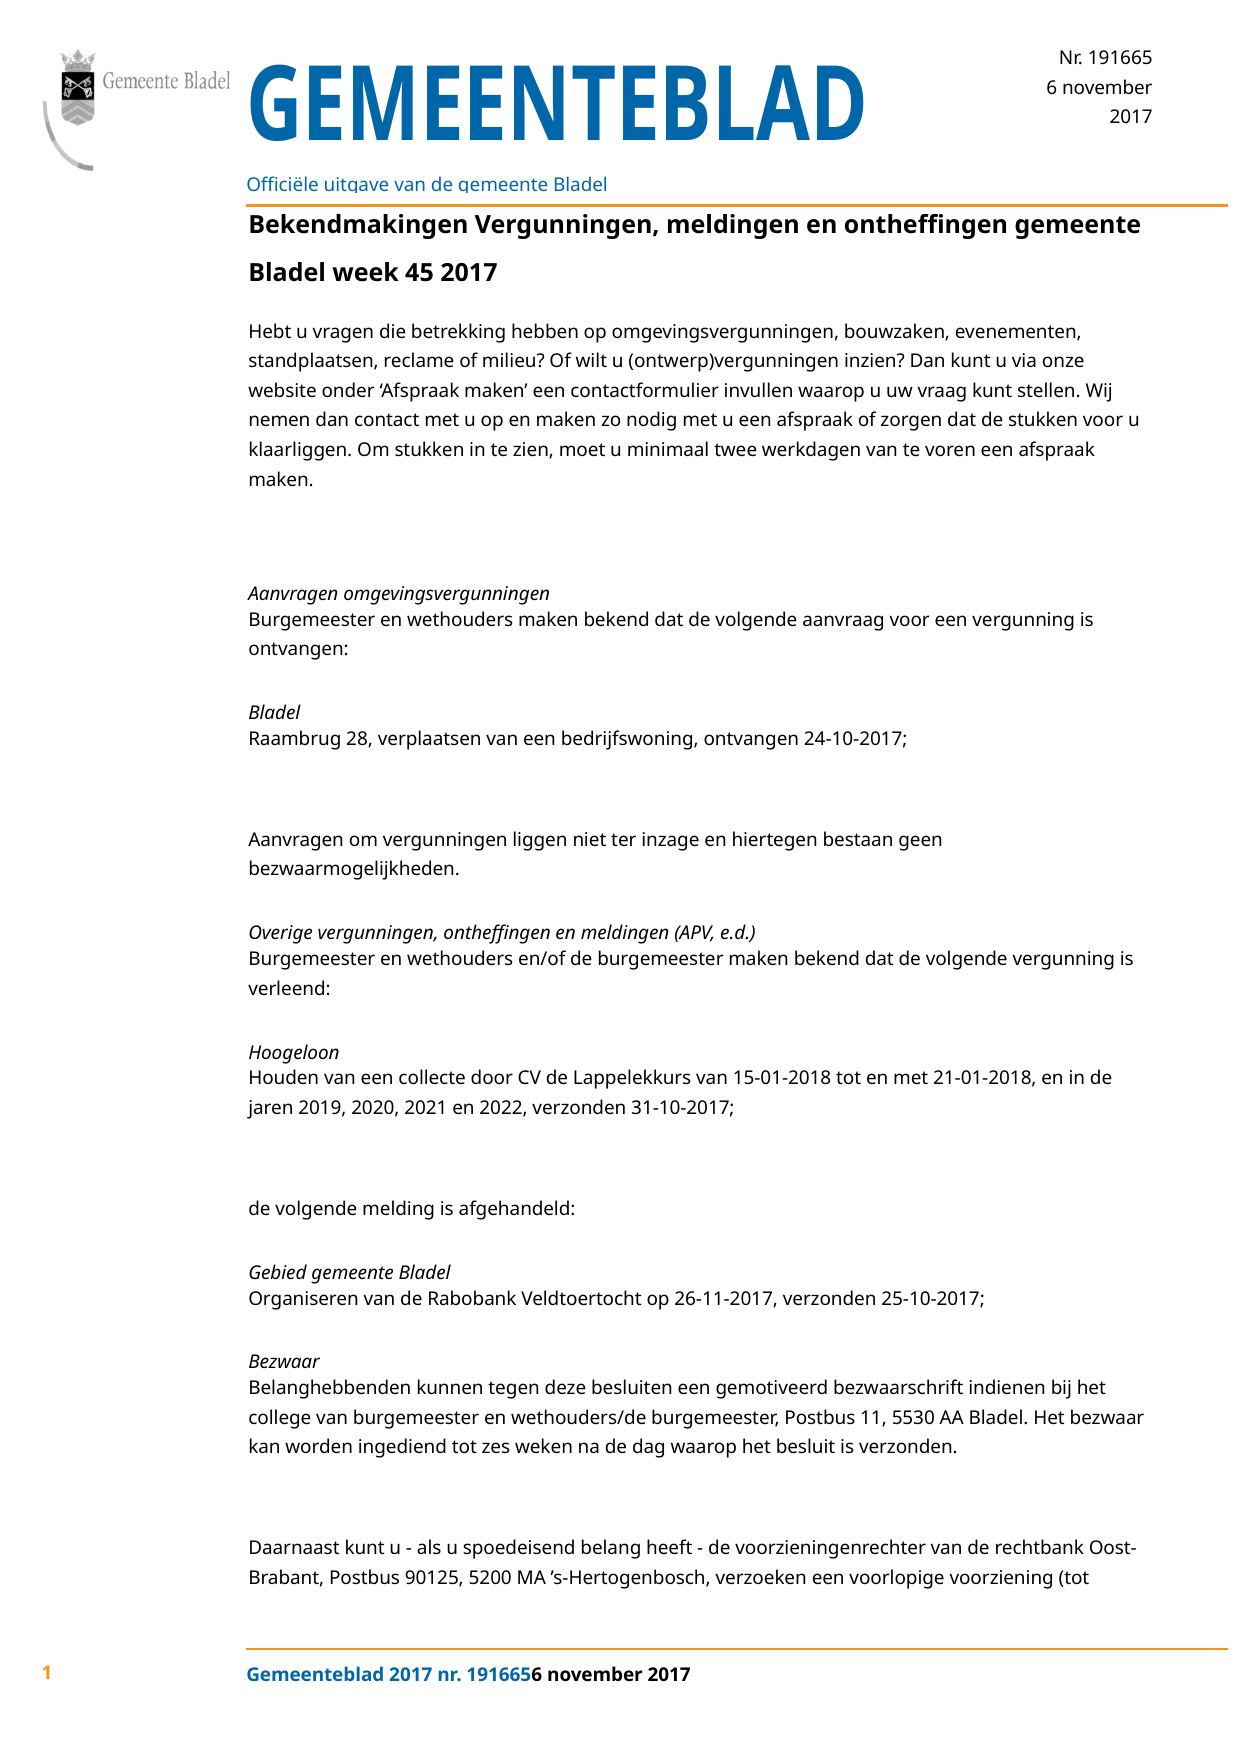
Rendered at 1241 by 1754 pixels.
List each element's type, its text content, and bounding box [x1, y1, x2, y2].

text Houden van een collecte door CV de Lappelekkurs van 15-01-2018 tot en met 21-01-2018, en in de jaren 2019, 2020, 2021 en 2022, verzonden 31-10-2017; [248, 1064, 1152, 1120]
text Aanvragen om vergunningen liggen niet ter inzage en hiertegen bestaan geen bezwaarmogelijkheden. [248, 826, 1152, 881]
text Daarnaast kunt u - als u spoedeisend belang heeft - de voorzieningenrechter van de rechtbank Oost-Brabant, Postbus 90125, 5200 MA ’s-Hertogenbosch, verzoeken een voorlopige voorziening (tot [248, 1534, 1152, 1590]
text Hebt u vragen die betrekking hebben op omgevingsvergunningen, bouwzaken, evenementen, standplaatsen, reclame of milieu? Of wilt u (ontwerp)vergunningen inzien? Dan kunt u via onze website onder ‘Afspraak maken’ een contactformulier invullen waarop u uw vraag kunt stellen. Wij nemen dan contact met u op en maken zo nodig met u een afspraak of zorgen dat de stukken voor u klaarliggen. Om stukken in te zien, moet u minimaal twee werkdagen van te voren een afspraak maken. [248, 318, 1152, 492]
text de volgende melding is afgehandeld: [248, 1195, 1152, 1221]
text Bezwaar [248, 1349, 1152, 1374]
text Raambrug 28, verplaatsen van een bedrijfswoning, ontvangen 24-10-2017; [248, 725, 1152, 751]
text Gebied gemeente Bladel [248, 1259, 1152, 1285]
text Burgemeester en wethouders en/of de burgemeester maken bekend dat de volgende vergunning is verleend: [248, 945, 1152, 1001]
text Overige vergunningen, ontheffingen en meldingen (APV, e.d.) [248, 919, 1152, 945]
text Hoogeloon [248, 1039, 1152, 1064]
text Bladel [248, 699, 1152, 725]
text Bekendmakingen Vergunningen, meldingen en ontheffingen gemeente Bladel week 45 2017 [248, 207, 1152, 288]
picture [41, 47, 231, 172]
text Belanghebbenden kunnen tegen deze besluiten een gemotiveerd bezwaarschrift indienen bij het college van burgemeester en wethouders/de burgemeester, Postbus 11, 5530 AA Bladel. Het bezwaar kan worden ingediend tot zes weken na de dag waarop het besluit is verzonden. [248, 1374, 1152, 1459]
text Aanvragen omgevingsvergunningen [248, 580, 1152, 606]
text Burgemeester en wethouders maken bekend dat de volgende aanvraag voor een vergunning is ontvangen: [248, 606, 1152, 661]
text Organiseren van de Rabobank Veldtoertocht op 26-11-2017, verzonden 25-10-2017; [248, 1285, 1152, 1310]
